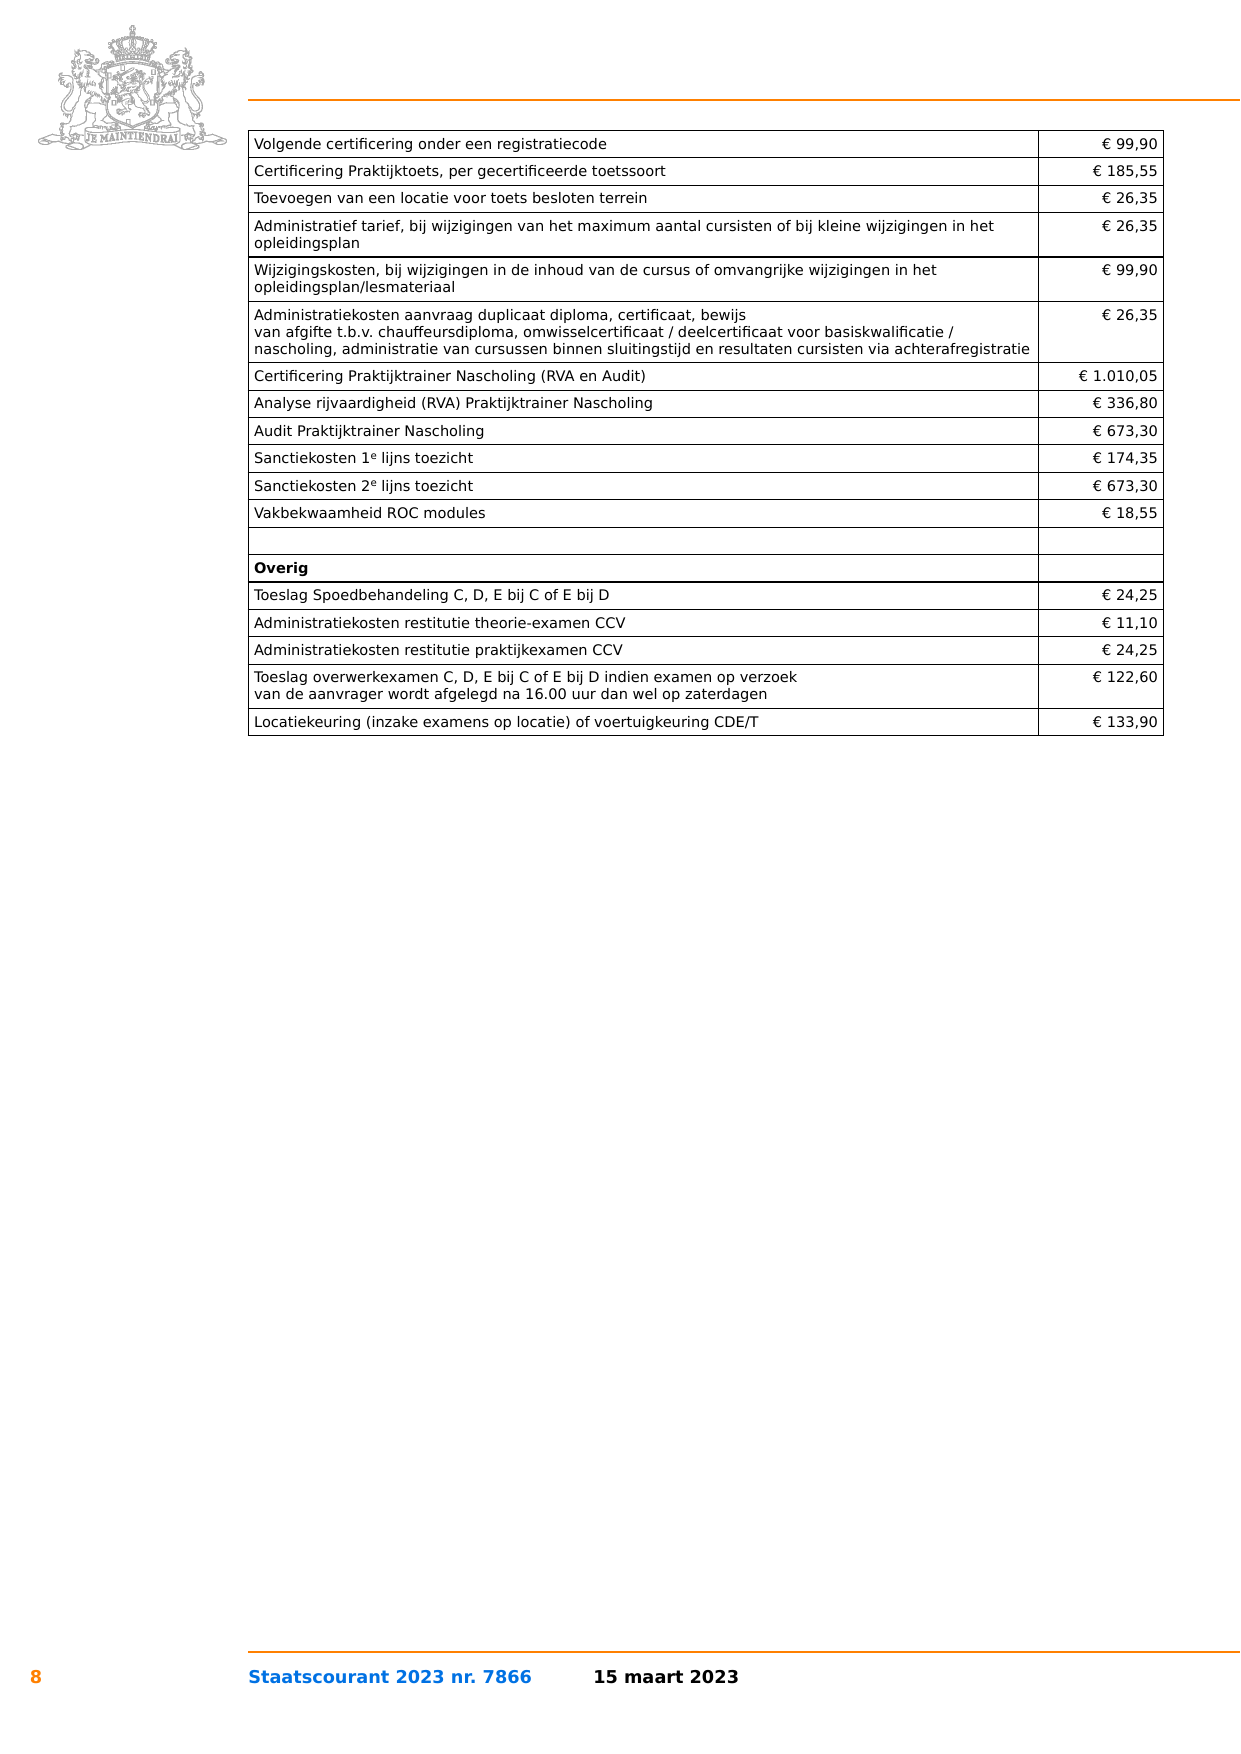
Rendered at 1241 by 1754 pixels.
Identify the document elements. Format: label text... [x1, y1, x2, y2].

table_cell [249, 528, 1038, 554]
table_cell € 673,30 [1039, 418, 1163, 444]
table_cell € 26,35 [1039, 302, 1163, 362]
table_cell € 99,90 [1039, 131, 1163, 157]
table_cell Toeslag overwerkexamen C, D, E bij C of E bij D indien examen op verzoek van de aanvrager wordt afgelegd na 16.00 uur dan wel op zaterdagen [249, 665, 1038, 708]
table_cell Certificering Praktijktrainer Nascholing (RVA en Audit) [249, 363, 1038, 389]
table_cell € 11,10 [1039, 610, 1163, 636]
table_cell Administratiekosten restitutie praktijkexamen CCV [249, 637, 1038, 663]
table_cell Administratiekosten restitutie theorie-examen CCV [249, 610, 1038, 636]
table_cell € 99,90 [1039, 258, 1163, 301]
table_cell Sanctiekosten 2e lijns toezicht [249, 473, 1038, 499]
table_cell € 336,80 [1039, 391, 1163, 417]
table_cell Wijzigingskosten, bij wijzigingen in de inhoud van de cursus of omvangrijke wijzigingen in het opleidingsplan/lesmateriaal [249, 258, 1038, 301]
table_cell Toevoegen van een locatie voor toets besloten terrein [249, 186, 1038, 212]
table_cell Certificering Praktijktoets, per gecertificeerde toetssoort [249, 158, 1038, 185]
table_cell € 133,90 [1039, 709, 1163, 735]
table_cell Analyse rijvaardigheid (RVA) Praktijktrainer Nascholing [249, 391, 1038, 417]
table_cell € 26,35 [1039, 213, 1163, 256]
table_cell Administratief tarief, bij wijzigingen van het maximum aantal cursisten of bij kleine wijzigingen in het opleidingsplan [249, 213, 1038, 256]
table_cell € 26,35 [1039, 186, 1163, 212]
table_cell Locatiekeuring (inzake examens op locatie) of voertuigkeuring CDE/T [249, 709, 1038, 735]
table_cell Audit Praktijktrainer Nascholing [249, 418, 1038, 444]
table_cell € 122,60 [1039, 665, 1163, 708]
table_cell Overig [249, 555, 1038, 581]
table_cell € 673,30 [1039, 473, 1163, 499]
table_cell Sanctiekosten 1e lijns toezicht [249, 445, 1038, 472]
table_cell € 185,55 [1039, 158, 1163, 185]
table_cell Vakbekwaamheid ROC modules [249, 500, 1038, 527]
table_cell € 1.010,05 [1039, 363, 1163, 389]
table_cell € 24,25 [1039, 583, 1163, 609]
table_cell Volgende certificering onder een registratiecode [249, 131, 1038, 157]
picture [38, 25, 227, 150]
table_cell Toeslag Spoedbehandeling C, D, E bij C of E bij D [249, 583, 1038, 609]
table_cell [1039, 528, 1163, 554]
table_cell Administratiekosten aanvraag duplicaat diploma, certificaat, bewijs van afgifte t.b.v. chauffeursdiploma, omwisselcertificaat / deelcertificaat voor basiskwalificatie / nascholing, administratie van cursussen binnen sluitingstijd en resultaten cursisten via achterafregistratie [249, 302, 1038, 362]
table_cell € 24,25 [1039, 637, 1163, 663]
table_cell [1039, 555, 1163, 581]
table_cell € 174,35 [1039, 445, 1163, 472]
table_cell € 18,55 [1039, 500, 1163, 527]
